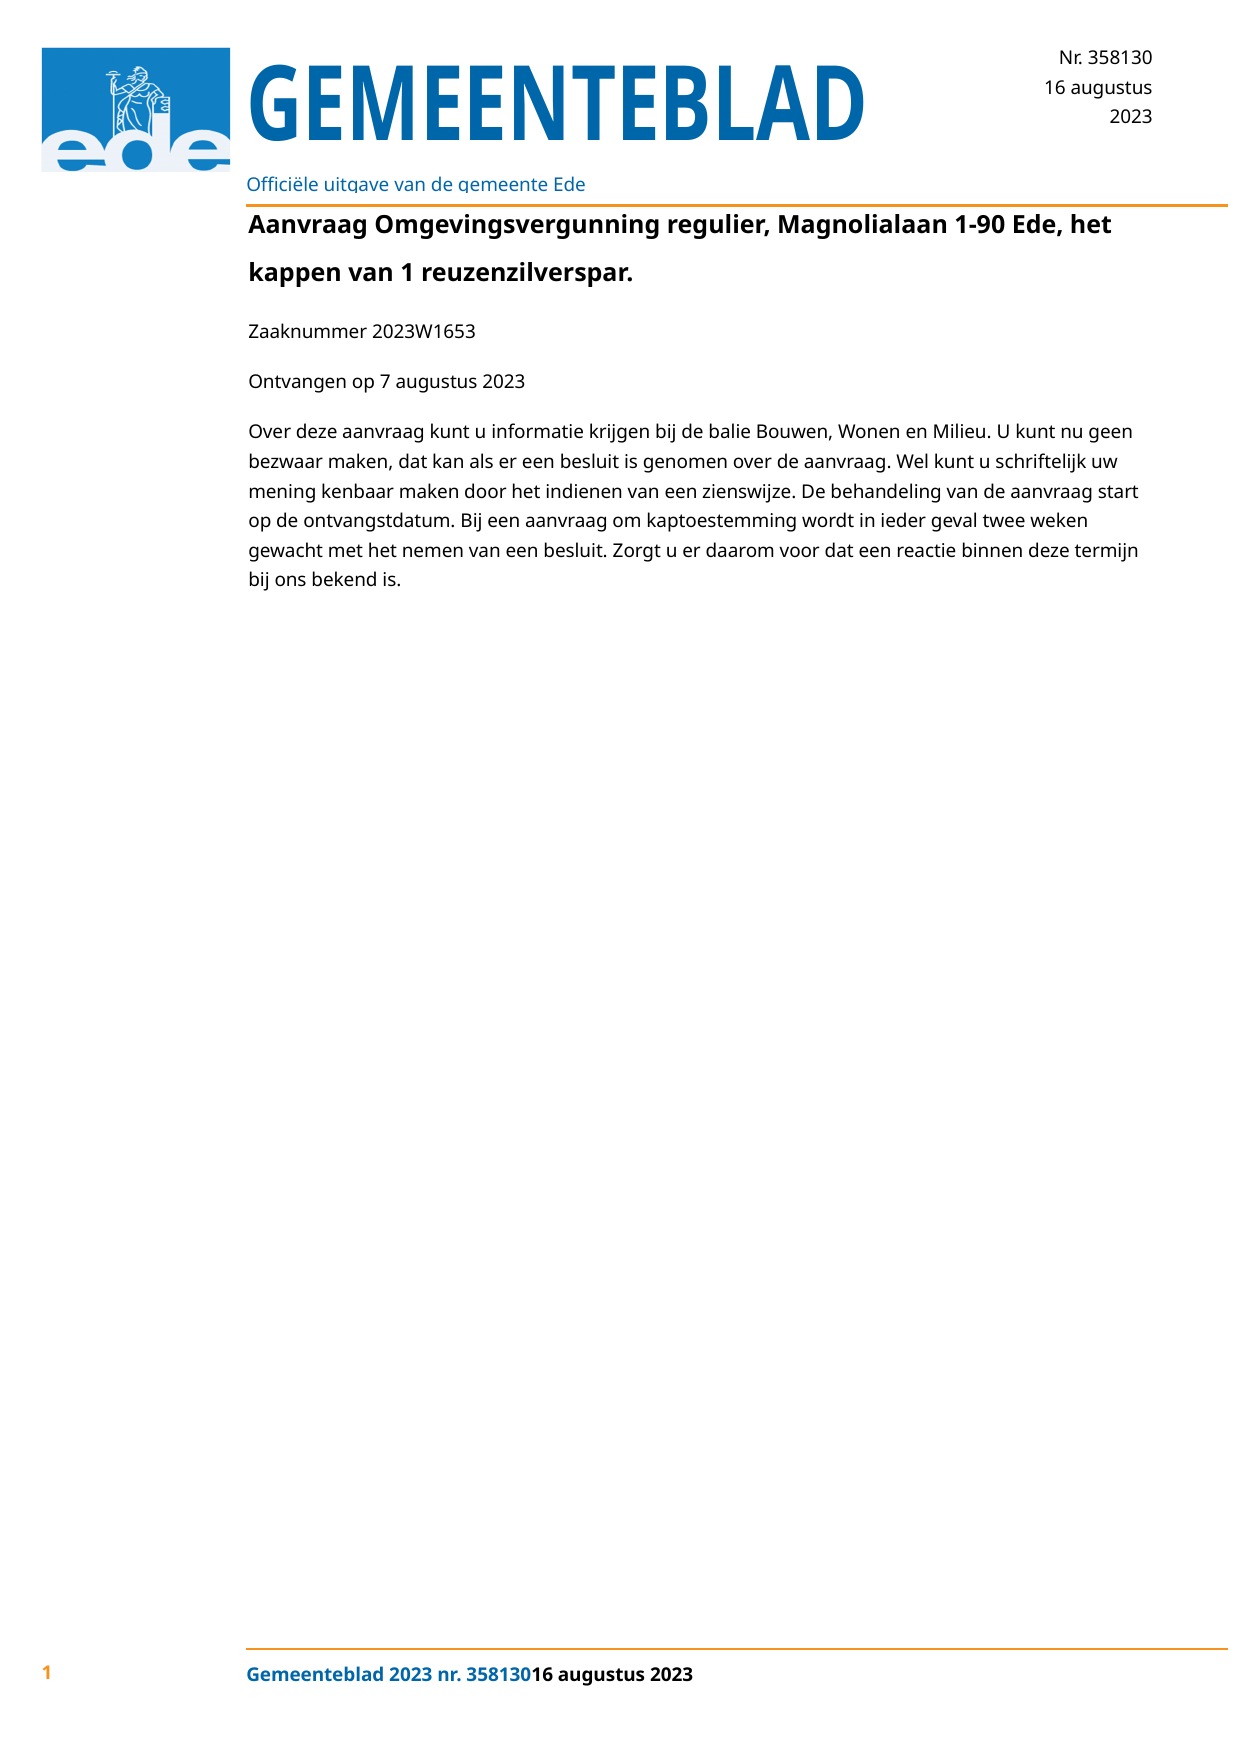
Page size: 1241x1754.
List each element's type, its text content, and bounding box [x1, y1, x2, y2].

picture [41, 47, 231, 172]
text Zaaknummer 2023W1653 [248, 318, 1152, 344]
text Ontvangen op 7 augustus 2023 [248, 368, 1152, 394]
text Aanvraag Omgevingsvergunning regulier, Magnolialaan 1-90 Ede, het kappen van 1 reuzenzilverspar. [248, 207, 1152, 288]
text Over deze aanvraag kunt u informatie krijgen bij de balie Bouwen, Wonen en Milieu. U kunt nu geen bezwaar maken, dat kan als er een besluit is genomen over de aanvraag. Wel kunt u schriftelijk uw mening kenbaar maken door het indienen van een zienswijze. De behandeling van de aanvraag start op de ontvangstdatum. Bij een aanvraag om kaptoestemming wordt in ieder geval twee weken gewacht met het nemen van een besluit. Zorgt u er daarom voor dat een reactie binnen deze termijn bij ons bekend is. [248, 419, 1152, 592]
